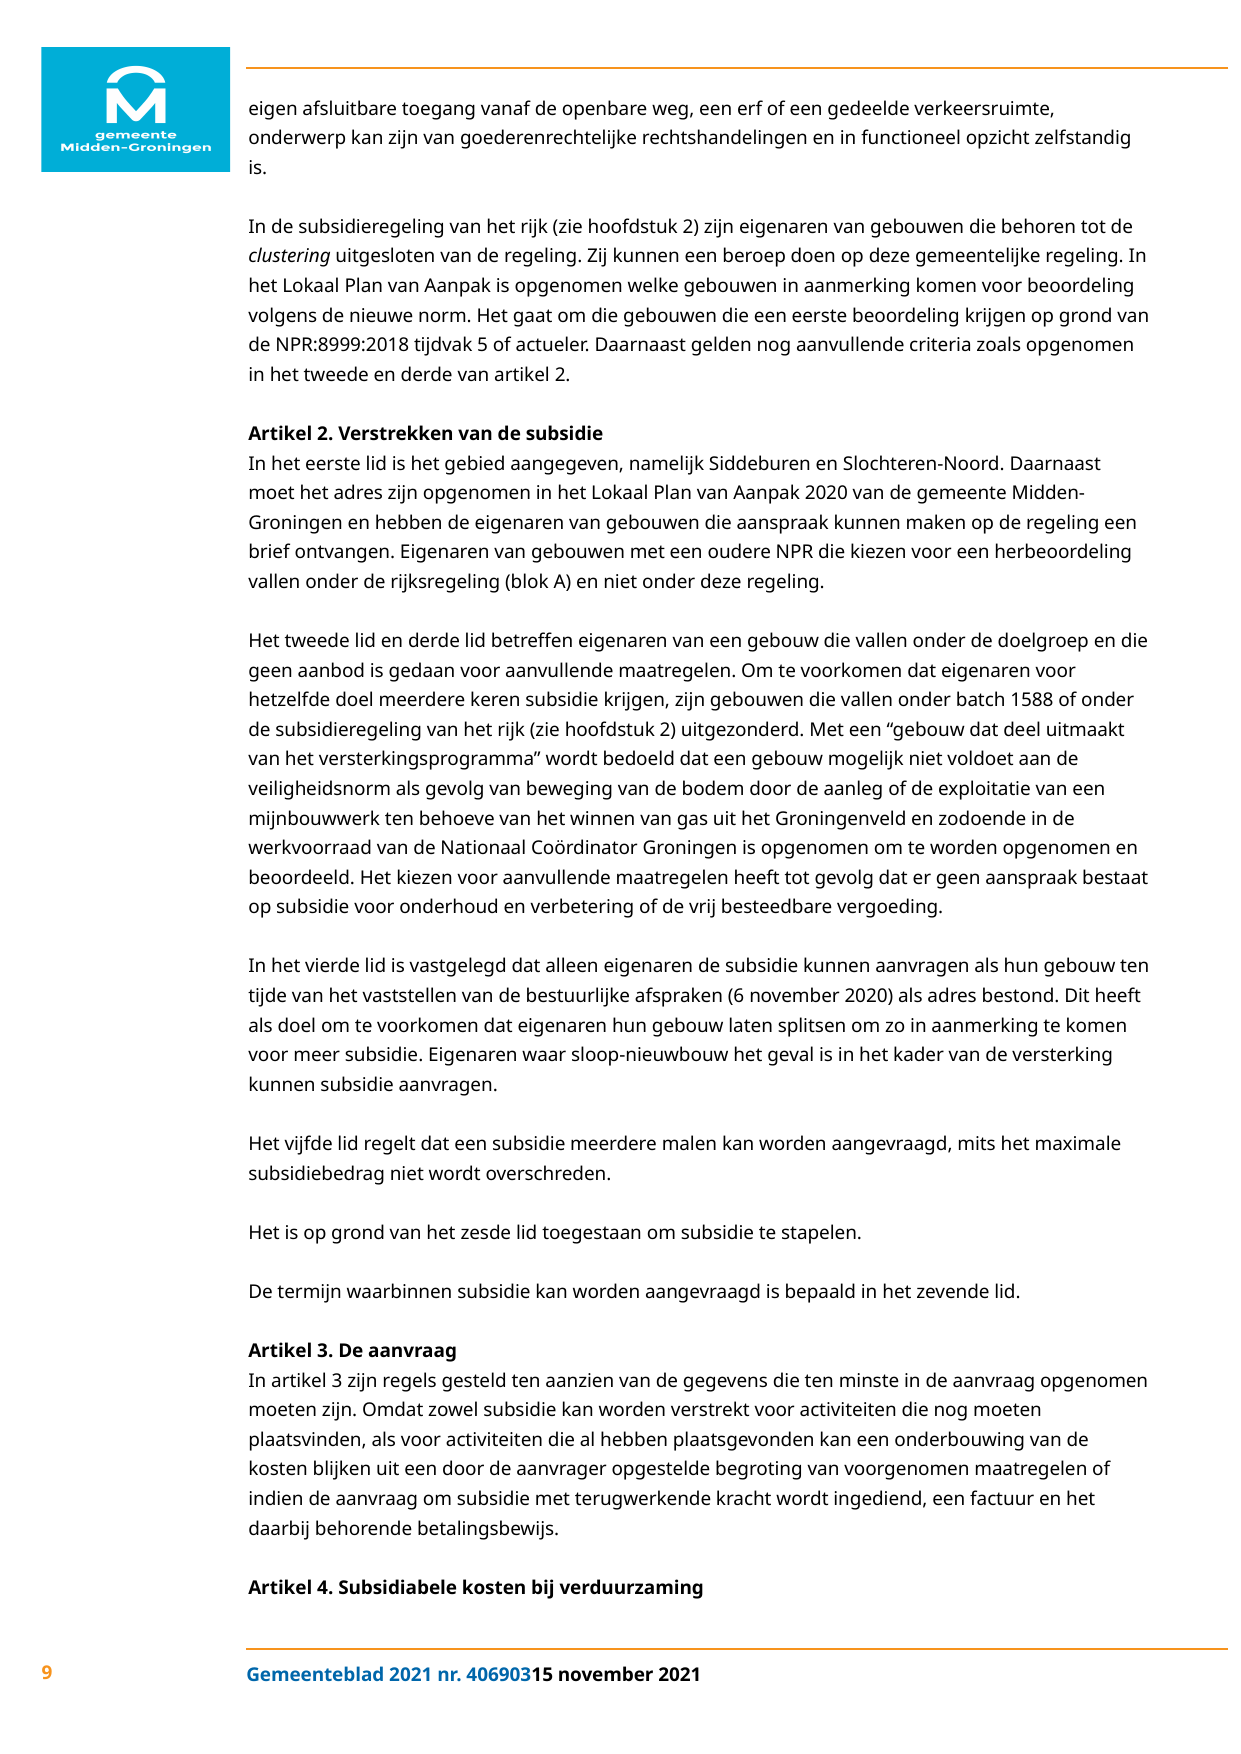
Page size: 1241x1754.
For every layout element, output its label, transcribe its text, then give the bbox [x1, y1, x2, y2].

text Het is op grond van het zesde lid toegestaan om subsidie te stapelen. [248, 1219, 1152, 1245]
text Artikel 3. De aanvraag [248, 1337, 1152, 1363]
text In het vierde lid is vastgelegd dat alleen eigenaren de subsidie kunnen aanvragen als hun gebouw ten tijde van het vaststellen van de bestuurlijke afspraken (6 november 2020) als adres bestond. Dit heeft als doel om te voorkomen dat eigenaren hun gebouw laten splitsen om zo in aanmerking te komen voor meer subsidie. Eigenaren waar sloop-nieuwbouw het geval is in het kader van de versterking kunnen subsidie aanvragen. [248, 953, 1152, 1097]
text Artikel 2. Verstrekken van de subsidie [248, 420, 1152, 446]
text In het eerste lid is het gebied aangegeven, namelijk Siddeburen en Slochteren-Noord. Daarnaast moet het adres zijn opgenomen in het Lokaal Plan van Aanpak 2020 van de gemeente Midden-Groningen en hebben de eigenaren van gebouwen die aanspraak kunnen maken op de regeling een brief ontvangen. Eigenaren van gebouwen met een oudere NPR die kiezen voor een herbeoordeling vallen onder de rijksregeling (blok A) en niet onder deze regeling. [248, 450, 1152, 594]
text Het vijfde lid regelt dat een subsidie meerdere malen kan worden aangevraagd, mits het maximale subsidiebedrag niet wordt overschreden. [248, 1130, 1152, 1186]
text eigen afsluitbare toegang vanaf de openbare weg, een erf of een gedeelde verkeersruimte, onderwerp kan zijn van goederenrechtelijke rechtshandelingen en in functioneel opzicht zelfstandig is. [248, 95, 1152, 180]
picture [107, 89, 165, 122]
text In artikel 3 zijn regels gesteld ten aanzien van de gegevens die ten minste in de aanvraag opgenomen moeten zijn. Omdat zowel subsidie kan worden verstrekt voor activiteiten die nog moeten plaatsvinden, als voor activiteiten die al hebben plaatsgevonden kan een onderbouwing van de kosten blijken uit een door de aanvrager opgestelde begroting van voorgenomen maatregelen of indien de aanvraag om subsidie met terugwerkende kracht wordt ingediend, een factuur en het daarbij behorende betalingsbewijs. [248, 1367, 1152, 1541]
picture [184, 146, 190, 153]
text De termijn waarbinnen subsidie kan worden aangevraagd is bepaald in het zevende lid. [248, 1278, 1152, 1304]
text Artikel 4. Subsidiabele kosten bij verduurzaming [248, 1574, 1152, 1600]
text Het tweede lid en derde lid betreffen eigenaren van een gebouw die vallen onder de doelgroep en die geen aanbod is gedaan voor aanvullende maatregelen. Om te voorkomen dat eigenaren voor hetzelfde doel meerdere keren subsidie krijgen, zijn gebouwen die vallen onder batch 1588 of onder de subsidieregeling van het rijk (zie hoofdstuk 2) uitgezonderd. Met een “gebouw dat deel uitmaakt van het versterkingsprogramma” wordt bedoeld dat een gebouw mogelijk niet voldoet aan de veiligheidsnorm als gevolg van beweging van de bodem door de aanleg of de exploitatie van een mijnbouwwerk ten behoeve van het winnen van gas uit het Groningenveld en zodoende in de werkvoorraad van de Nationaal Coördinator Groningen is opgenomen om te worden opgenomen en beoordeeld. Het kiezen voor aanvullende maatregelen heeft tot gevolg dat er geen aanspraak bestaat op subsidie voor onderhoud en verbetering of de vrij besteedbare vergoeding. [248, 627, 1152, 919]
text In de subsidieregeling van het rijk (zie hoofdstuk 2) zijn eigenaren van gebouwen die behoren tot de clustering uitgesloten van de regeling. Zij kunnen een beroep doen op deze gemeentelijke regeling. In het Lokaal Plan van Aanpak is opgenomen welke gebouwen in aanmerking komen voor beoordeling volgens de nieuwe norm. Het gaat om die gebouwen die een eerste beoordeling krijgen op grond van de NPR:8999:2018 tijdvak 5 of actueler. Daarnaast gelden nog aanvullende criteria zoals opgenomen in het tweede en derde van artikel 2. [248, 213, 1152, 387]
picture [108, 66, 164, 82]
